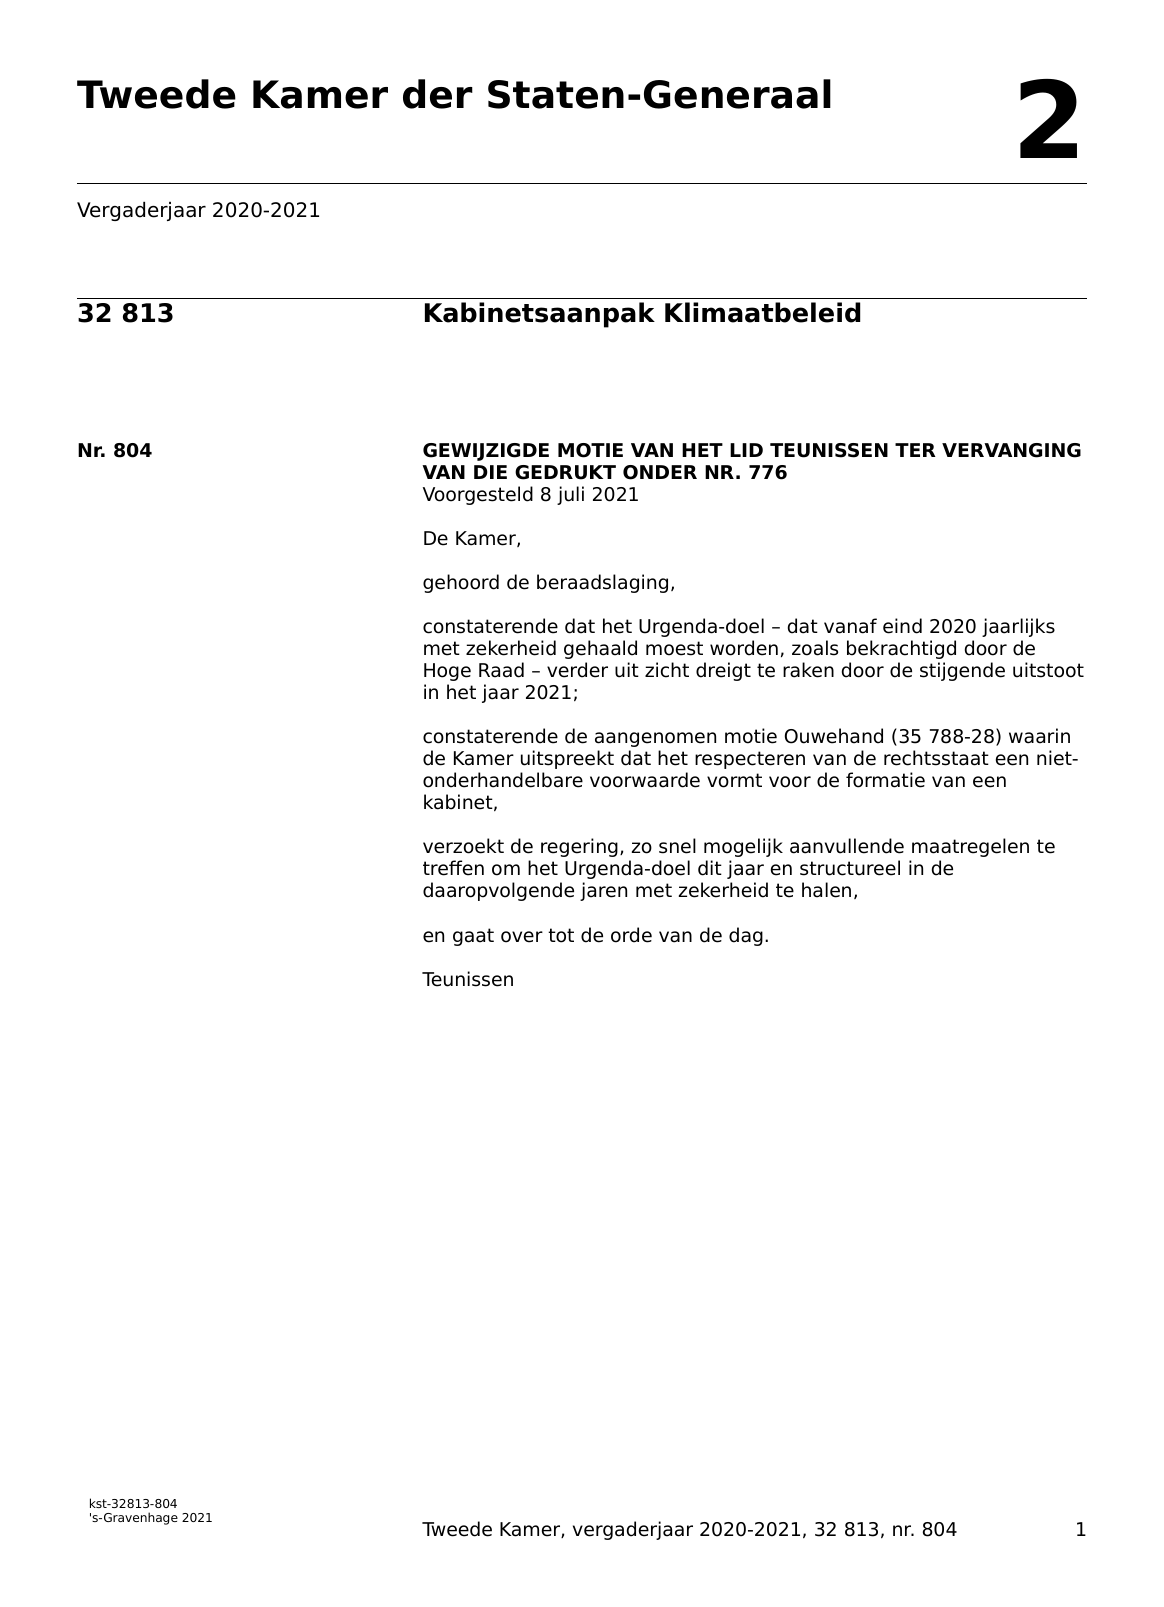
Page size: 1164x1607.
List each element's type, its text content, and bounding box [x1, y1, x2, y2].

text gehoord de beraadslaging, [422, 572, 1087, 594]
text kst-32813-804 [88, 1497, 323, 1511]
text constaterende dat het Urgenda-doel – dat vanaf eind 2020 jaarlijks met zekerheid gehaald moest worden, zoals bekrachtigd door de Hoge Raad – verder uit zicht dreigt te raken door de stijgende uitstoot in het jaar 2021; [422, 616, 1087, 704]
text 's-Gravenhage 2021 [88, 1511, 323, 1525]
text De Kamer, [422, 528, 1087, 550]
subtitle 32 813 Kabinetsaanpak Klimaatbeleid [77, 299, 1087, 329]
text constaterende de aangenomen motie Ouwehand (35 788-28) waarin de Kamer uitspreekt dat het respecteren van de rechtsstaat een niet-onderhandelbare voorwaarde vormt voor de formatie van een kabinet, [422, 726, 1087, 814]
table_header Tweede Kamer der Staten-Generaal [77, 59, 886, 183]
table_header 2 [886, 59, 1087, 183]
table_cell Vergaderjaar 2020-2021 [77, 184, 1087, 298]
text Voorgesteld 8 juli 2021 [422, 484, 1087, 506]
subtitle Nr. 804 GEWIJZIGDE MOTIE VAN HET LID TEUNISSEN TER VERVANGING VAN DIE GEDRUKT ONDER NR. 776 [77, 440, 1087, 484]
text Teunissen [422, 969, 1087, 991]
text en gaat over tot de orde van de dag. [422, 924, 1087, 946]
text verzoekt de regering, zo snel mogelijk aanvullende maatregelen te treffen om het Urgenda-doel dit jaar en structureel in de daaropvolgende jaren met zekerheid te halen, [422, 836, 1087, 902]
